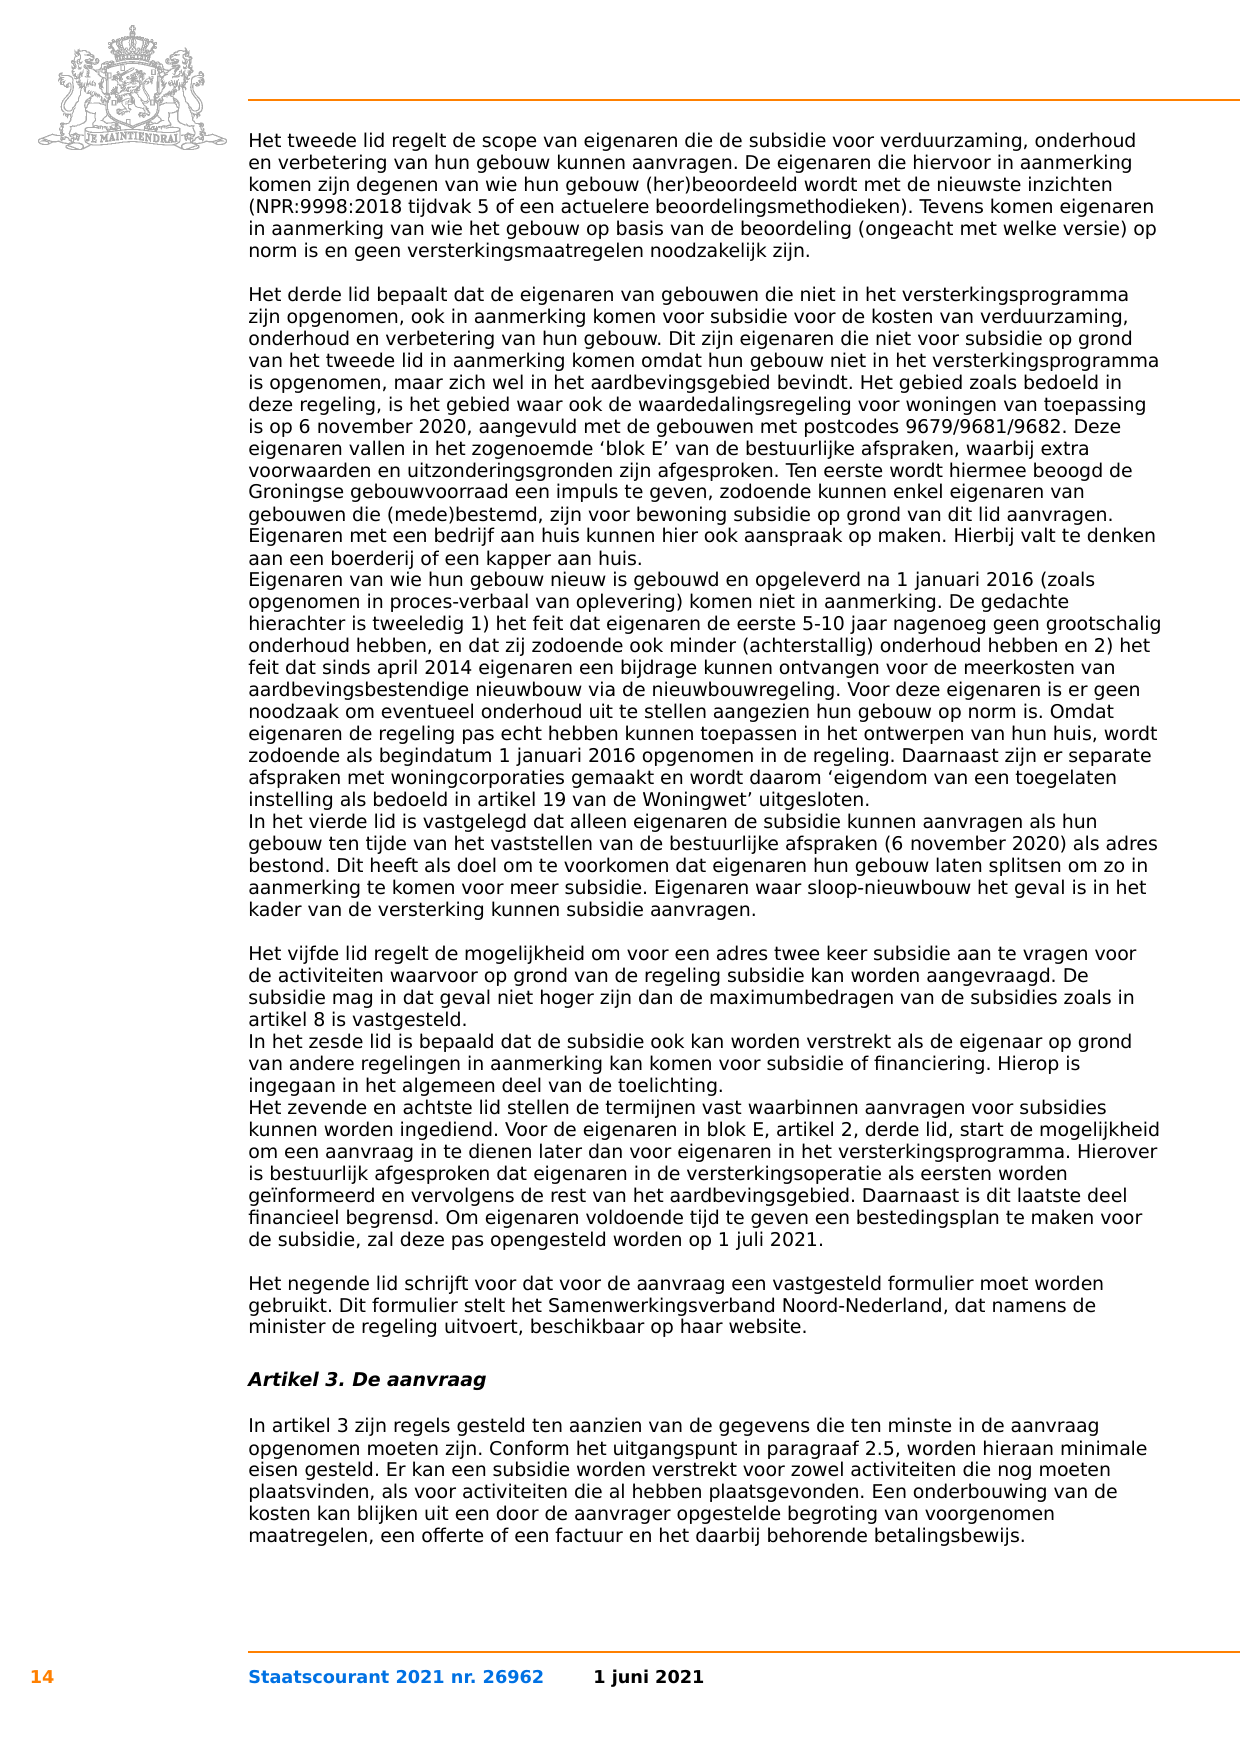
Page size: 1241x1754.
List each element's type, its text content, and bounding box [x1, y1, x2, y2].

text Het zevende en achtste lid stellen de termijnen vast waarbinnen aanvragen voor subsidies kunnen worden ingediend. Voor de eigenaren in blok E, artikel 2, derde lid, start de mogelijkheid om een aanvraag in te dienen later dan voor eigenaren in het versterkingsprogramma. Hierover is bestuurlijk afgesproken dat eigenaren in de versterkingsoperatie als eersten worden geïnformeerd en vervolgens de rest van het aardbevingsgebied. Daarnaast is dit laatste deel financieel begrensd. Om eigenaren voldoende tijd te geven een bestedingsplan te maken voor de subsidie, zal deze pas opengesteld worden op 1 juli 2021. [248, 1097, 1163, 1251]
text Het vijfde lid regelt de mogelijkheid om voor een adres twee keer subsidie aan te vragen voor de activiteiten waarvoor op grond van de regeling subsidie kan worden aangevraagd. De subsidie mag in dat geval niet hoger zijn dan de maximumbedragen van de subsidies zoals in artikel 8 is vastgesteld. [248, 943, 1163, 1031]
text Het tweede lid regelt de scope van eigenaren die de subsidie voor verduurzaming, onderhoud en verbetering van hun gebouw kunnen aanvragen. De eigenaren die hiervoor in aanmerking komen zijn degenen van wie hun gebouw (her)beoordeeld wordt met de nieuwste inzichten (NPR:9998:2018 tijdvak 5 of een actuelere beoordelingsmethodieken). Tevens komen eigenaren in aanmerking van wie het gebouw op basis van de beoordeling (ongeacht met welke versie) op norm is en geen versterkingsmaatregelen noodzakelijk zijn. [248, 130, 1163, 262]
text Het derde lid bepaalt dat de eigenaren van gebouwen die niet in het versterkingsprogramma zijn opgenomen, ook in aanmerking komen voor subsidie voor de kosten van verduurzaming, onderhoud en verbetering van hun gebouw. Dit zijn eigenaren die niet voor subsidie op grond van het tweede lid in aanmerking komen omdat hun gebouw niet in het versterkingsprogramma is opgenomen, maar zich wel in het aardbevingsgebied bevindt. Het gebied zoals bedoeld in deze regeling, is het gebied waar ook de waardedalingsregeling voor woningen van toepassing is op 6 november 2020, aangevuld met de gebouwen met postcodes 9679/9681/9682. Deze eigenaren vallen in het zogenoemde ‘blok E’ van de bestuurlijke afspraken, waarbij extra voorwaarden en uitzonderingsgronden zijn afgesproken. Ten eerste wordt hiermee beoogd de Groningse gebouwvoorraad een impuls te geven, zodoende kunnen enkel eigenaren van gebouwen die (mede)bestemd, zijn voor bewoning subsidie op grond van dit lid aanvragen. Eigenaren met een bedrijf aan huis kunnen hier ook aanspraak op maken. Hierbij valt te denken aan een boerderij of een kapper aan huis. [248, 284, 1163, 569]
text In artikel 3 zijn regels gesteld ten aanzien van de gegevens die ten minste in de aanvraag opgenomen moeten zijn. Conform het uitgangspunt in paragraaf 2.5, worden hieraan minimale eisen gesteld. Er kan een subsidie worden verstrekt voor zowel activiteiten die nog moeten plaatsvinden, als voor activiteiten die al hebben plaatsgevonden. Een onderbouwing van de kosten kan blijken uit een door de aanvrager opgestelde begroting van voorgenomen maatregelen, een offerte of een factuur en het daarbij behorende betalingsbewijs. [248, 1415, 1163, 1547]
picture [38, 25, 227, 150]
text In het zesde lid is bepaald dat de subsidie ook kan worden verstrekt als de eigenaar op grond van andere regelingen in aanmerking kan komen voor subsidie of financiering. Hierop is ingegaan in het algemeen deel van de toelichting. [248, 1031, 1163, 1097]
subtitle Artikel 3. De aanvraag [248, 1368, 1163, 1390]
text Eigenaren van wie hun gebouw nieuw is gebouwd en opgeleverd na 1 januari 2016 (zoals opgenomen in proces-verbaal van oplevering) komen niet in aanmerking. De gedachte hierachter is tweeledig 1) het feit dat eigenaren de eerste 5-10 jaar nagenoeg geen grootschalig onderhoud hebben, en dat zij zodoende ook minder (achterstallig) onderhoud hebben en 2) het feit dat sinds april 2014 eigenaren een bijdrage kunnen ontvangen voor de meerkosten van aardbevingsbestendige nieuwbouw via de nieuwbouwregeling. Voor deze eigenaren is er geen noodzaak om eventueel onderhoud uit te stellen aangezien hun gebouw op norm is. Omdat eigenaren de regeling pas echt hebben kunnen toepassen in het ontwerpen van hun huis, wordt zodoende als begindatum 1 januari 2016 opgenomen in de regeling. Daarnaast zijn er separate afspraken met woningcorporaties gemaakt en wordt daarom ‘eigendom van een toegelaten instelling als bedoeld in artikel 19 van de Woningwet’ uitgesloten. [248, 569, 1163, 811]
text In het vierde lid is vastgelegd dat alleen eigenaren de subsidie kunnen aanvragen als hun gebouw ten tijde van het vaststellen van de bestuurlijke afspraken (6 november 2020) als adres bestond. Dit heeft als doel om te voorkomen dat eigenaren hun gebouw laten splitsen om zo in aanmerking te komen voor meer subsidie. Eigenaren waar sloop-nieuwbouw het geval is in het kader van de versterking kunnen subsidie aanvragen. [248, 811, 1163, 921]
text Het negende lid schrijft voor dat voor de aanvraag een vastgesteld formulier moet worden gebruikt. Dit formulier stelt het Samenwerkingsverband Noord-Nederland, dat namens de minister de regeling uitvoert, beschikbaar op haar website. [248, 1272, 1163, 1338]
